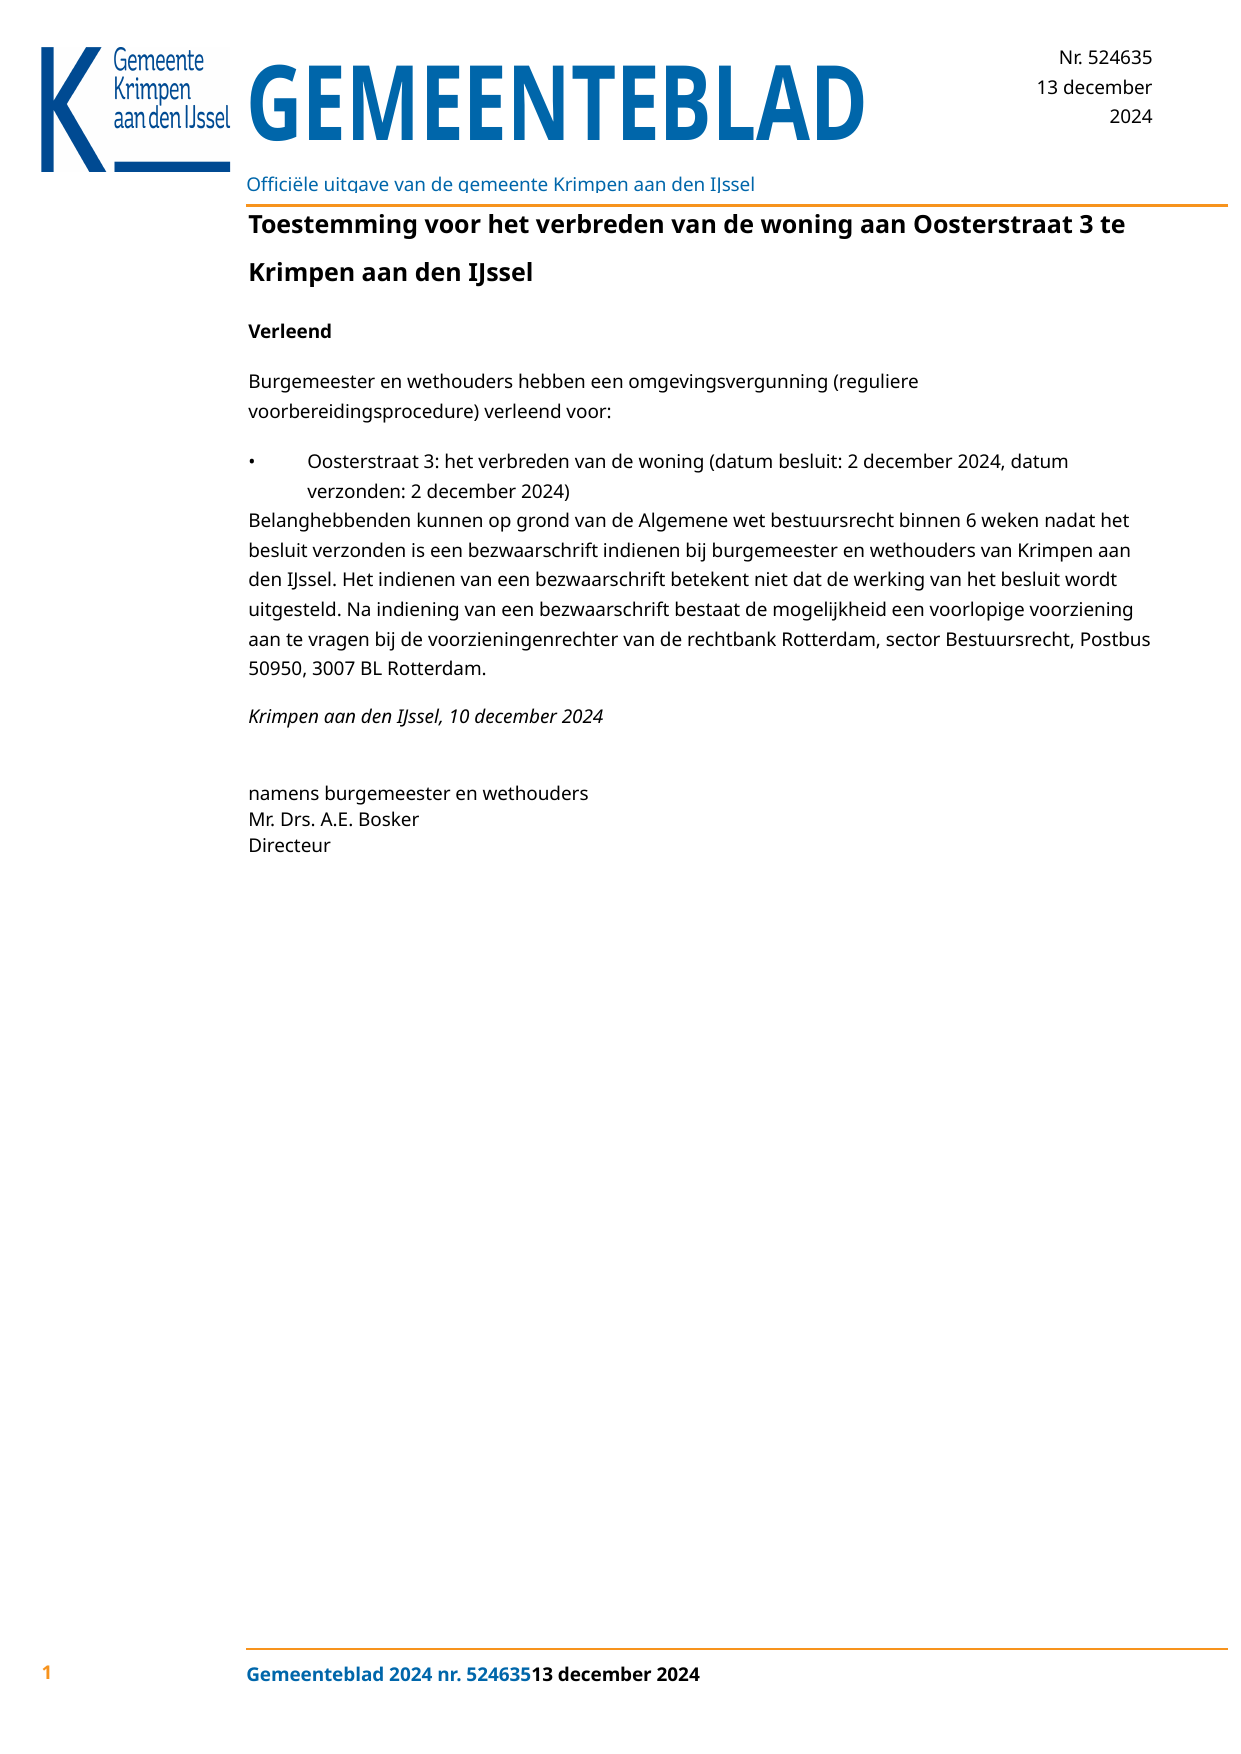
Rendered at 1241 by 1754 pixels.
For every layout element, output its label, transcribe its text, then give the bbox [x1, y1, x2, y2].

text Verleend [248, 318, 1152, 344]
text Burgemeester en wethouders hebben een omgevingsvergunning (reguliere voorbereidingsprocedure) verleend voor: [248, 368, 1152, 424]
text Belanghebbenden kunnen op grond van de Algemene wet bestuursrecht binnen 6 weken nadat het besluit verzonden is een bezwaarschrift indienen bij burgemeester en wethouders van Krimpen aan den IJssel. Het indienen van een bezwaarschrift betekent niet dat de werking van het besluit wordt uitgesteld. Na indiening van een bezwaarschrift bestaat de mogelijkheid een voorlopige voorziening aan te vragen bij de voorzieningenrechter van de rechtbank Rotterdam, sector Bestuursrecht, Postbus 50950, 3007 BL Rotterdam. [248, 507, 1152, 681]
text Directeur [248, 832, 1152, 858]
text Mr. Drs. A.E. Bosker [248, 806, 1152, 832]
picture [41, 47, 231, 172]
list Oosterstraat 3: het verbreden van de woning (datum besluit: 2 december 2024, datum verzonden: 2 december 2024) [248, 448, 1152, 504]
text Toestemming voor het verbreden van de woning aan Oosterstraat 3 te Krimpen aan den IJssel [248, 207, 1152, 288]
text namens burgemeester en wethouders [248, 780, 1152, 806]
text Krimpen aan den IJssel, 10 december 2024 [248, 703, 1152, 729]
